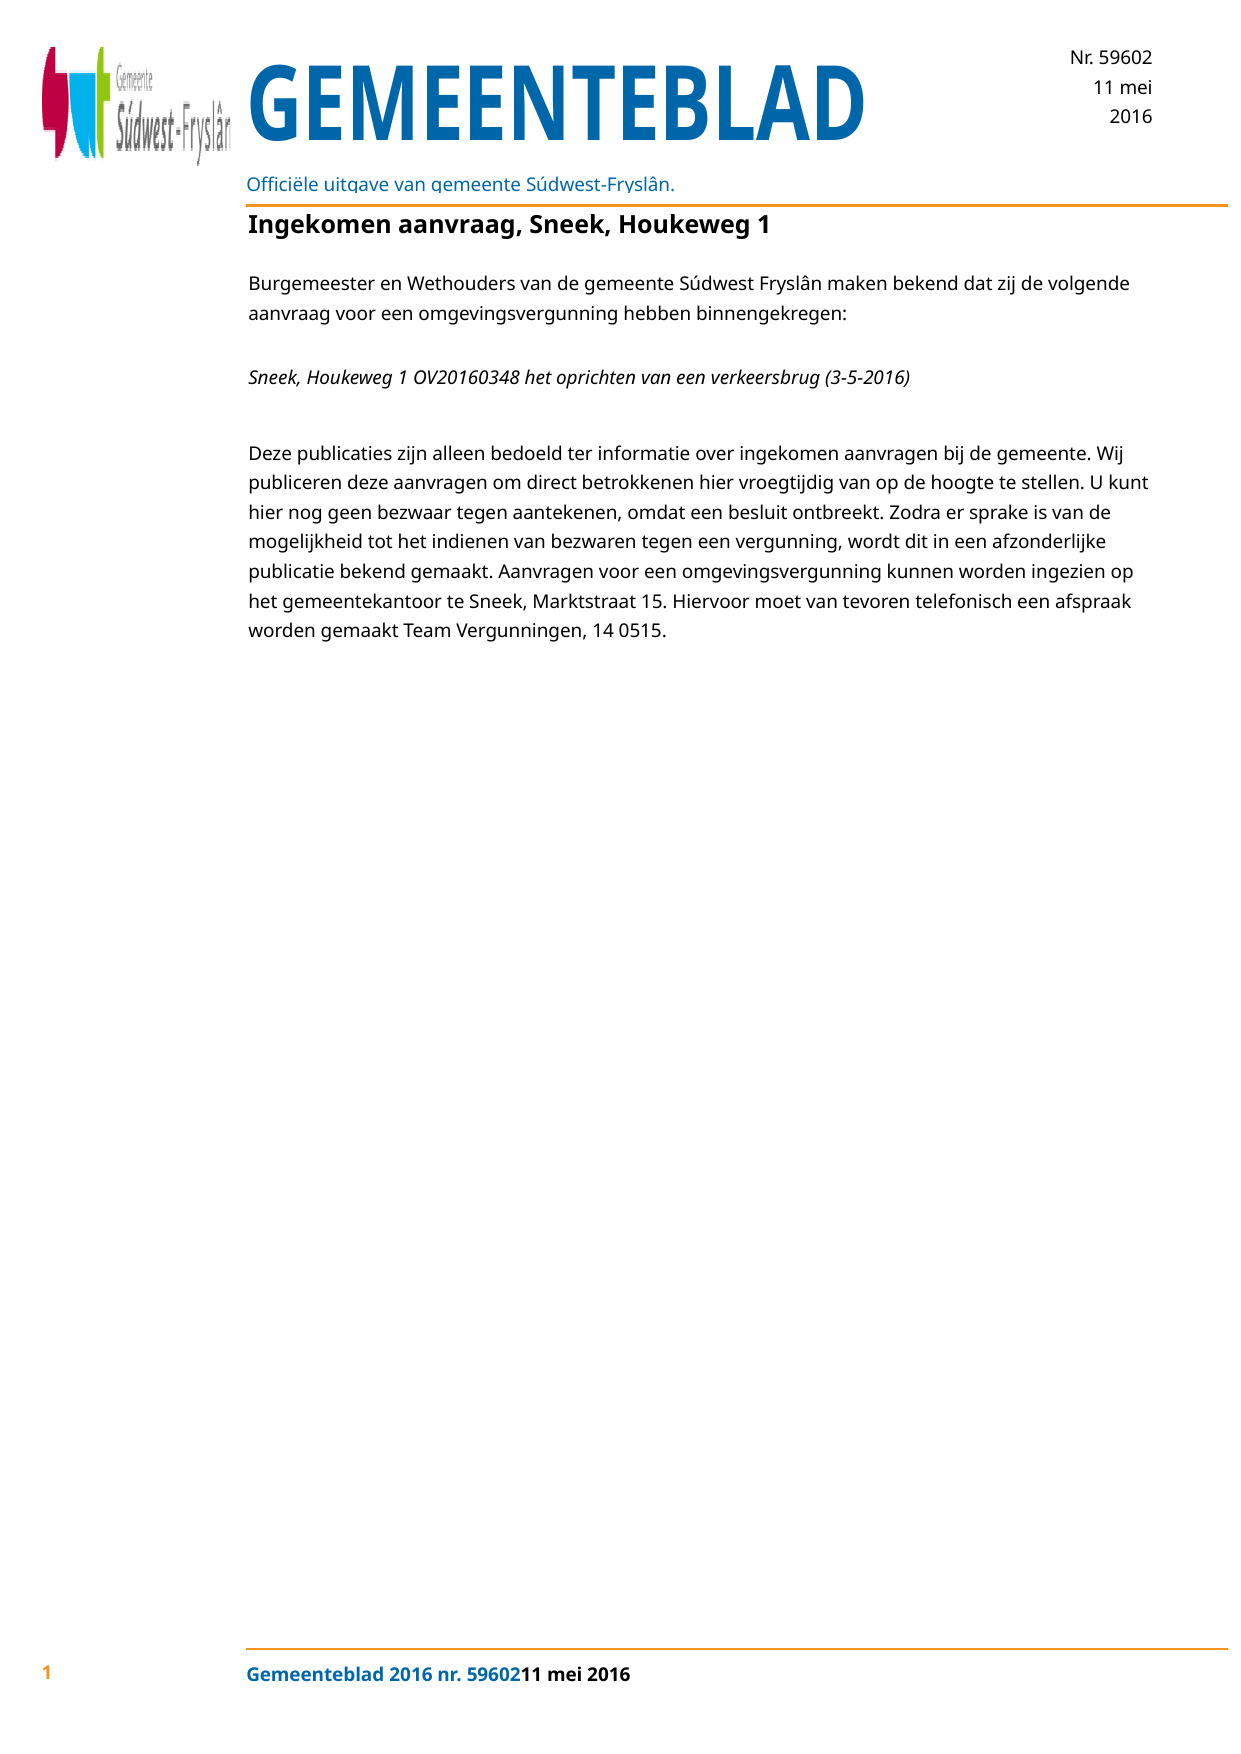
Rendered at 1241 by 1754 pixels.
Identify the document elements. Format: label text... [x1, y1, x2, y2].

text Sneek, Houkeweg 1 OV20160348 het oprichten van een verkeersbrug (3-5-2016) [248, 364, 1152, 389]
text Burgemeester en Wethouders van de gemeente Súdwest Fryslân maken bekend dat zij de volgende aanvraag voor een omgevingsvergunning hebben binnengekregen: [248, 270, 1152, 326]
text Deze publicaties zijn alleen bedoeld ter informatie over ingekomen aanvragen bij de gemeente. Wij publiceren deze aanvragen om direct betrokkenen hier vroegtijdig van op de hoogte te stellen. U kunt hier nog geen bezwaar tegen aantekenen, omdat een besluit ontbreekt. Zodra er sprake is van de mogelijkheid tot het indienen van bezwaren tegen een vergunning, wordt dit in een afzonderlijke publicatie bekend gemaakt. Aanvragen voor een omgevingsvergunning kunnen worden ingezien op het gemeentekantoor te Sneek, Marktstraat 15. Hiervoor moet van tevoren telefonisch een afspraak worden gemaakt Team Vergunningen, 14 0515. [248, 440, 1152, 643]
text Ingekomen aanvraag, Sneek, Houkeweg 1 [248, 207, 1152, 241]
picture [41, 47, 231, 172]
